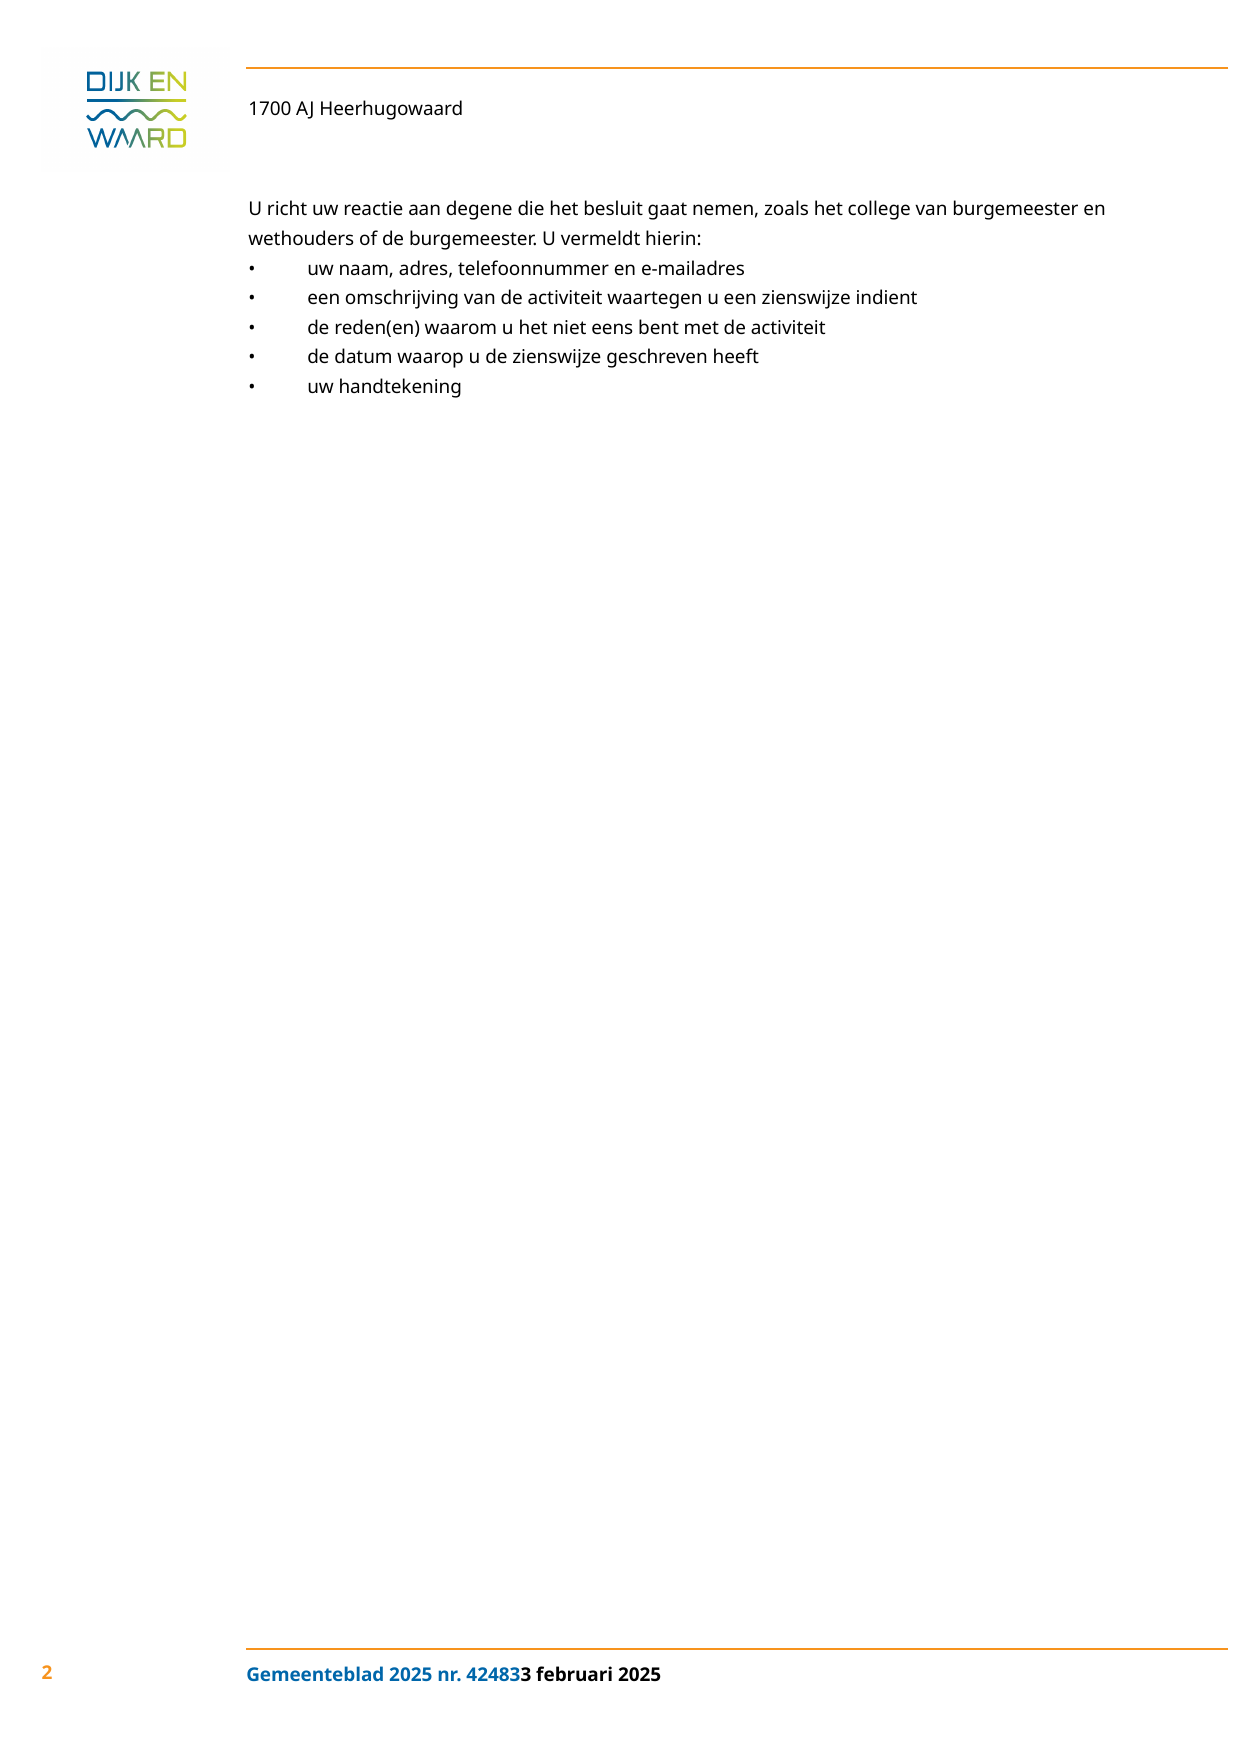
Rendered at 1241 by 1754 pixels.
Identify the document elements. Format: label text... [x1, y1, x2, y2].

list uw naam, adres, telefoonnummer en e-mailadres [248, 255, 1152, 281]
text U richt uw reactie aan degene die het besluit gaat nemen, zoals het college van burgemeester en wethouders of de burgemeester. U vermeldt hierin: [248, 196, 1152, 251]
picture [41, 47, 231, 172]
list de reden(en) waarom u het niet eens bent met de activiteit [248, 314, 1152, 340]
list een omschrijving van de activiteit waartegen u een zienswijze indient [248, 284, 1152, 310]
list uw handtekening [248, 373, 1152, 399]
text 1700 AJ Heerhugowaard [248, 95, 1152, 121]
list de datum waarop u de zienswijze geschreven heeft [248, 343, 1152, 369]
